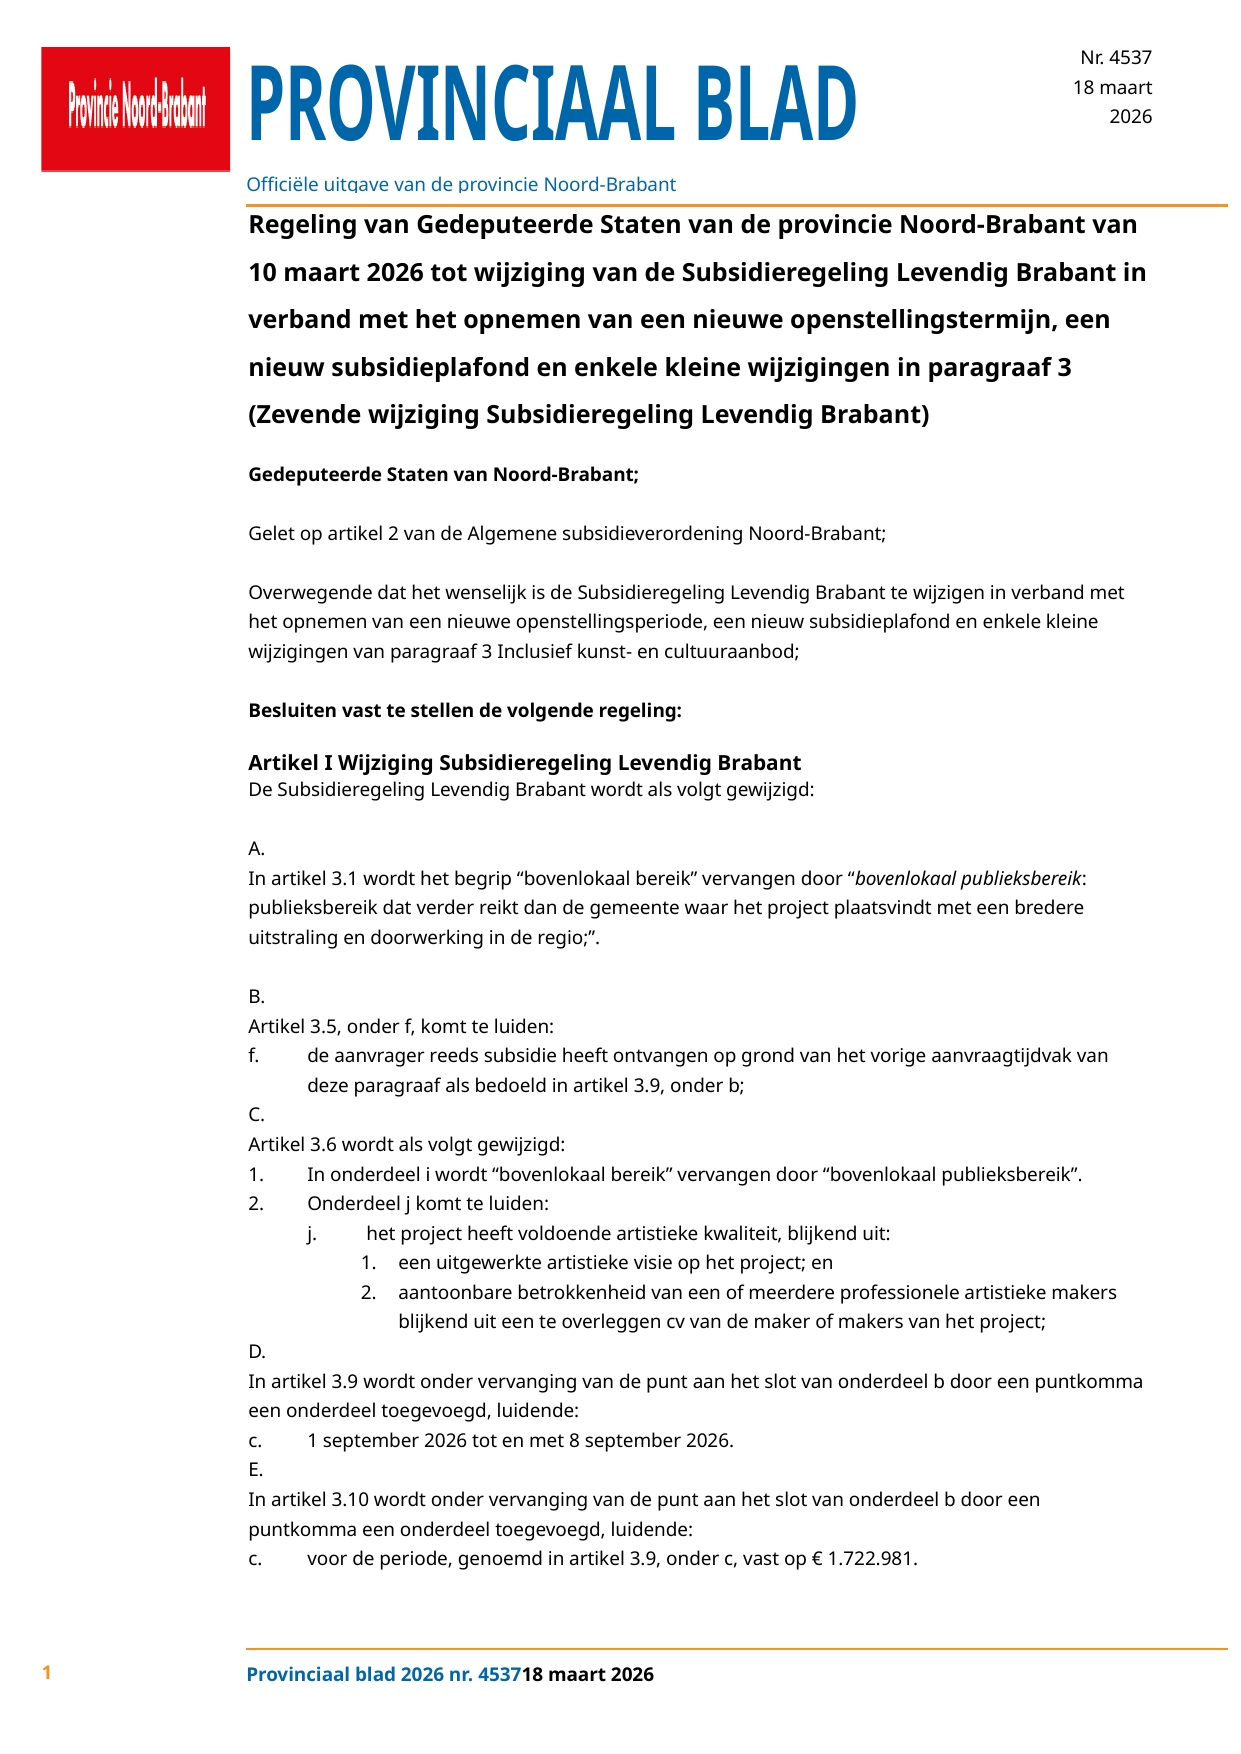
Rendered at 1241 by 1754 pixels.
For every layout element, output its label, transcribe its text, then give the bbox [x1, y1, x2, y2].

text Artikel 3.6 wordt als volgt gewijzigd: [248, 1131, 1152, 1157]
list Onderdeel j komt te luiden: [248, 1190, 1152, 1216]
text D. [248, 1338, 1152, 1364]
text Overwegende dat het wenselijk is de Subsidieregeling Levendig Brabant te wijzigen in verband met het opnemen van een nieuwe openstellingsperiode, een nieuw subsidieplafond en enkele kleine wijzigingen van paragraaf 3 Inclusief kunst- en cultuuraanbod; [248, 579, 1152, 664]
text In artikel 3.1 wordt het begrip “bovenlokaal bereik” vervangen door “bovenlokaal publieksbereik: publieksbereik dat verder reikt dan de gemeente waar het project plaatsvindt met een bredere uitstraling en doorwerking in de regio;”. [248, 865, 1152, 950]
text In artikel 3.10 wordt onder vervanging van de punt aan het slot van onderdeel b door een puntkomma een onderdeel toegevoegd, luidende: [248, 1486, 1152, 1542]
text Regeling van Gedeputeerde Staten van de provincie Noord-Brabant van 10 maart 2026 tot wijziging van de Subsidieregeling Levendig Brabant in verband met het opnemen van een nieuwe openstellingstermijn, een nieuw subsidieplafond en enkele kleine wijzigingen in paragraaf 3 (Zevende wijziging Subsidieregeling Levendig Brabant) [248, 207, 1152, 431]
text Artikel I Wijziging Subsidieregeling Levendig Brabant [248, 748, 1152, 776]
text In artikel 3.9 wordt onder vervanging van de punt aan het slot van onderdeel b door een puntkomma een onderdeel toegevoegd, luidende: [248, 1368, 1152, 1423]
text C. [248, 1102, 1152, 1127]
list de aanvrager reeds subsidie heeft ontvangen op grond van het vorige aanvraagtijdvak van deze paragraaf als bedoeld in artikel 3.9, onder b; [248, 1042, 1152, 1098]
text Besluiten vast te stellen de volgende regeling: [248, 697, 1152, 723]
text Gelet op artikel 2 van de Algemene subsidieverordening Noord-Brabant; [248, 520, 1152, 546]
text Gedeputeerde Staten van Noord-Brabant; [248, 461, 1152, 486]
text B. [248, 983, 1152, 1009]
list 1 september 2026 tot en met 8 september 2026. [248, 1427, 1152, 1453]
text A. [248, 835, 1152, 861]
text De Subsidieregeling Levendig Brabant wordt als volgt gewijzigd: [248, 776, 1152, 802]
list voor de periode, genoemd in artikel 3.9, onder c, vast op € 1.722.981. [248, 1545, 1152, 1571]
list het project heeft voldoende artistieke kwaliteit, blijkend uit: [307, 1220, 1152, 1246]
picture [41, 47, 231, 172]
text Artikel 3.5, onder f, komt te luiden: [248, 1013, 1152, 1039]
text E. [248, 1457, 1152, 1482]
list aantoonbare betrokkenheid van een of meerdere professionele artistieke makers blijkend uit een te overleggen cv van de maker of makers van het project; [361, 1279, 1152, 1334]
list een uitgewerkte artistieke visie op het project; en [361, 1249, 1152, 1275]
list In onderdeel i wordt “bovenlokaal bereik” vervangen door “bovenlokaal publieksbereik”. [248, 1161, 1152, 1187]
